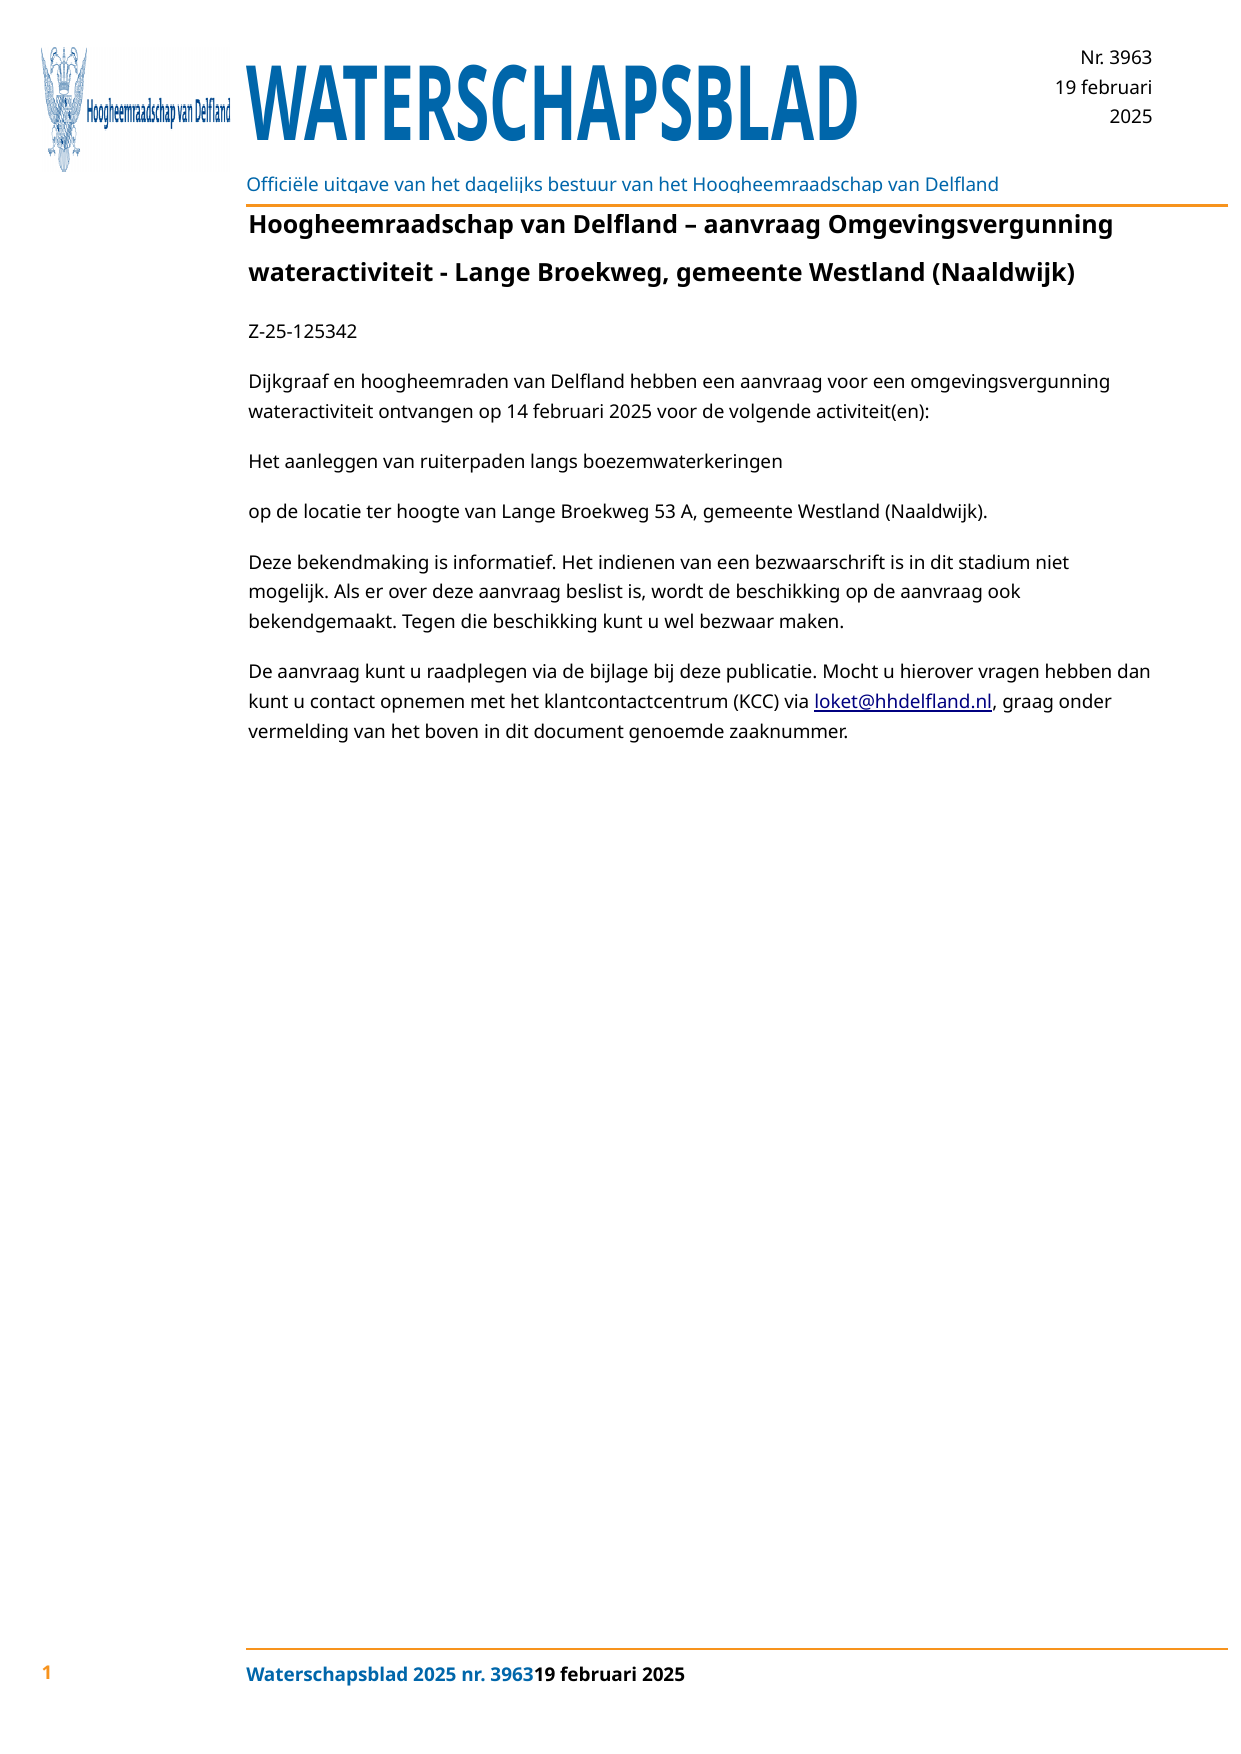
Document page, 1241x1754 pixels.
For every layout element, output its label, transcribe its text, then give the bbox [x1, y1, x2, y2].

text De aanvraag kunt u raadplegen via de bijlage bij deze publicatie. Mocht u hierover vragen hebben dan kunt u contact opnemen met het klantcontactcentrum (KCC) via loket@hhdelfland.nl, graag onder vermelding van het boven in dit document genoemde zaaknummer. [248, 659, 1152, 744]
text Het aanleggen van ruiterpaden langs boezemwaterkeringen [248, 448, 1152, 474]
text Z-25-125342 [248, 318, 1152, 344]
text Hoogheemraadschap van Delfland – aanvraag Omgevingsvergunning wateractiviteit - Lange Broekweg, gemeente Westland (Naaldwijk) [248, 207, 1152, 288]
text Deze bekendmaking is informatief. Het indienen van een bezwaarschrift is in dit stadium niet mogelijk. Als er over deze aanvraag beslist is, wordt de beschikking op de aanvraag ook bekendgemaakt. Tegen die beschikking kunt u wel bezwaar maken. [248, 549, 1152, 634]
picture [41, 47, 231, 172]
text Dijkgraaf en hoogheemraden van Delfland hebben een aanvraag voor een omgevingsvergunning wateractiviteit ontvangen op 14 februari 2025 voor de volgende activiteit(en): [248, 368, 1152, 424]
text op de locatie ter hoogte van Lange Broekweg 53 A, gemeente Westland (Naaldwijk). [248, 499, 1152, 524]
